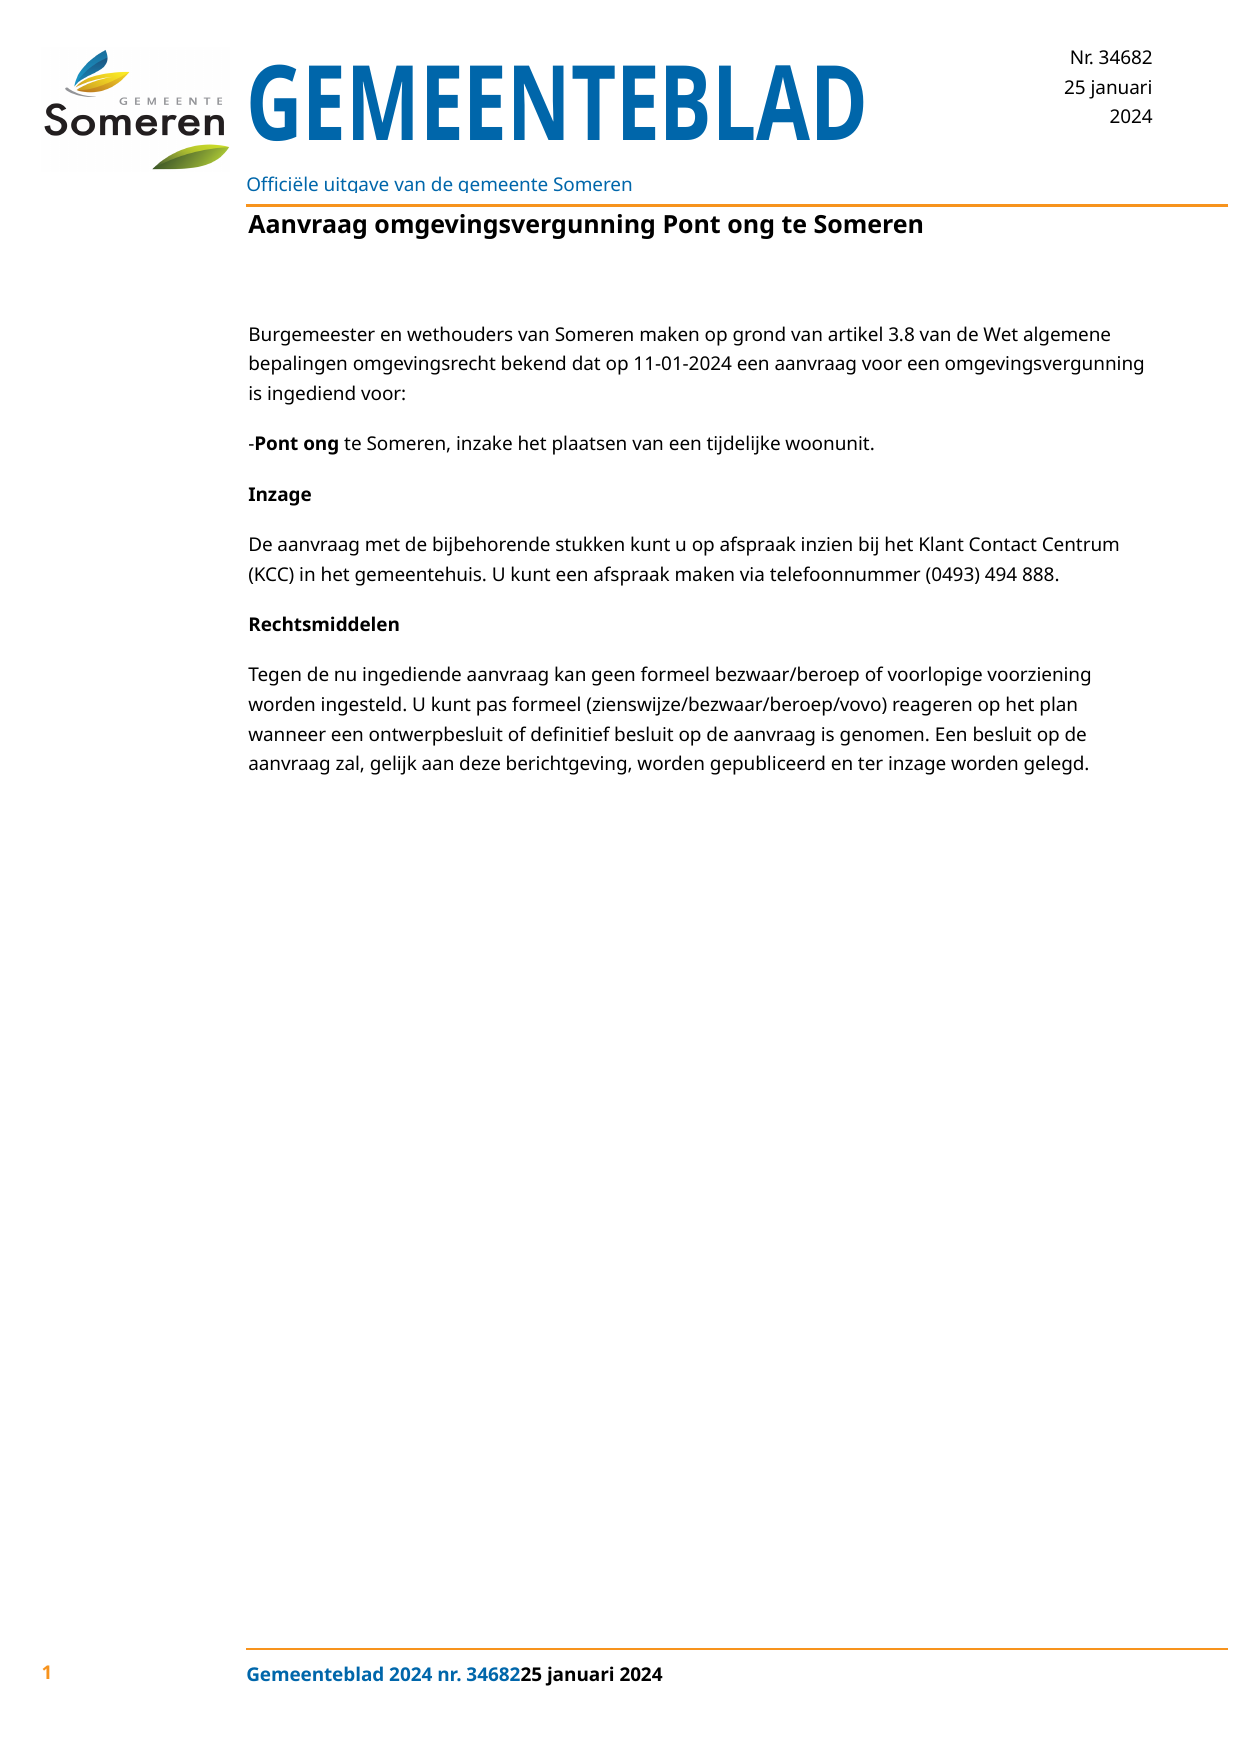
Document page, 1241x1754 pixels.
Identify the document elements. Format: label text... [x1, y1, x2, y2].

text Tegen de nu ingediende aanvraag kan geen formeel bezwaar/beroep of voorlopige voorziening worden ingesteld. U kunt pas formeel (zienswijze/bezwaar/beroep/vovo) reageren op het plan wanneer een ontwerpbesluit of definitief besluit op de aanvraag is genomen. Een besluit op de aanvraag zal, gelijk aan deze berichtgeving, worden gepubliceerd en ter inzage worden gelegd. [248, 662, 1152, 776]
text -Pont ong te Someren, inzake het plaatsen van een tijdelijke woonunit. [248, 430, 1152, 456]
text Inzage [248, 481, 1152, 506]
text De aanvraag met de bijbehorende stukken kunt u op afspraak inzien bij het Klant Contact Centrum (KCC) in het gemeentehuis. U kunt een afspraak maken via telefoonnummer (0493) 494 888. [248, 531, 1152, 586]
text Aanvraag omgevingsvergunning Pont ong te Someren [248, 207, 1152, 241]
text Burgemeester en wethouders van Someren maken op grond van artikel 3.8 van de Wet algemene bepalingen omgevingsrecht bekend dat op 11-01-2024 een aanvraag voor een omgevingsvergunning is ingediend voor: [248, 321, 1152, 406]
text Rechtsmiddelen [248, 611, 1152, 637]
picture [41, 47, 231, 172]
